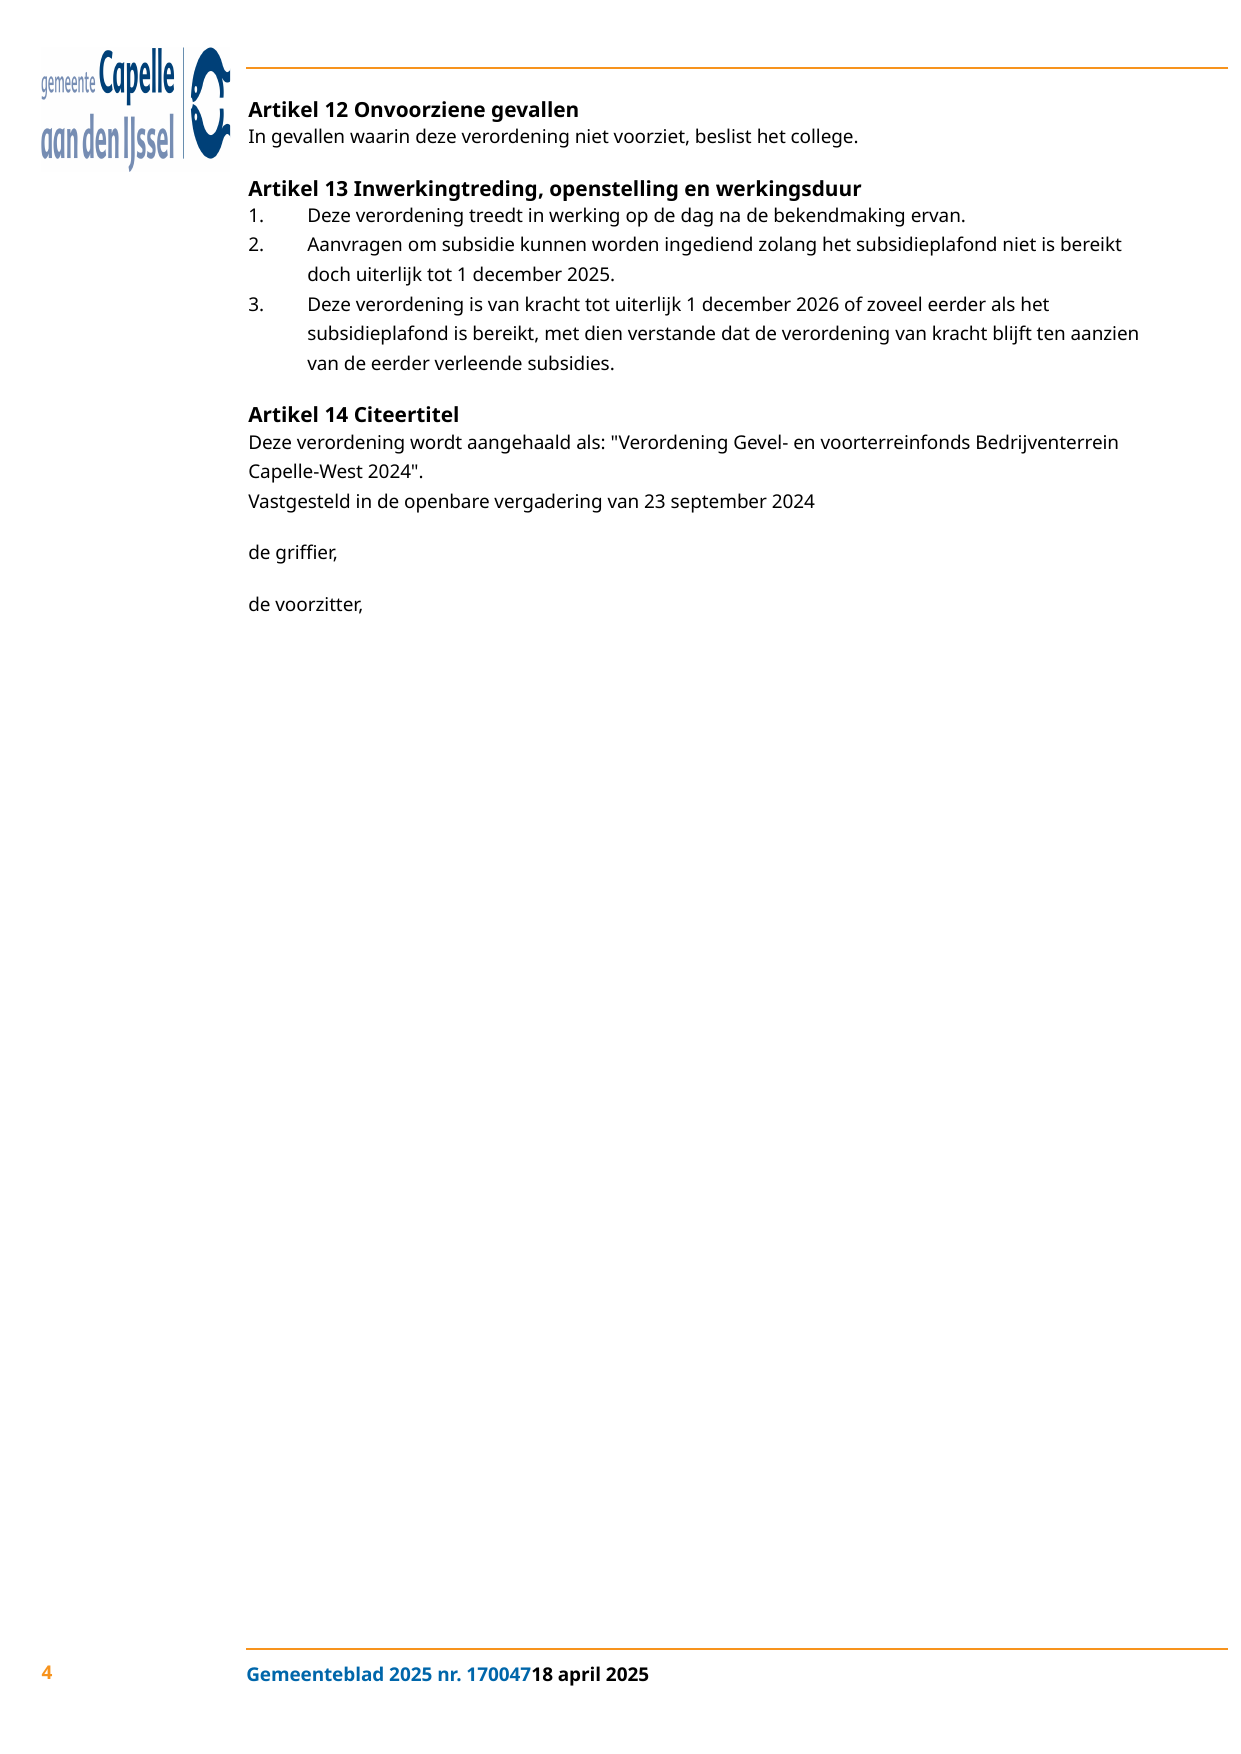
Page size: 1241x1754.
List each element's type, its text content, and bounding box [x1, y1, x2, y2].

text Deze verordening wordt aangehaald als: "Verordening Gevel- en voorterreinfonds Bedrijventerrein Capelle-West 2024". [248, 429, 1152, 484]
list Aanvragen om subsidie kunnen worden ingediend zolang het subsidieplafond niet is bereikt doch uiterlijk tot 1 december 2025. [248, 232, 1152, 287]
picture [41, 47, 231, 172]
text Artikel 14 Citeertitel [248, 400, 1152, 429]
text Artikel 13 Inwerkingtreding, openstelling en werkingsduur [248, 174, 1152, 202]
text In gevallen waarin deze verordening niet voorziet, beslist het college. [248, 123, 1152, 149]
text de voorzitter, [248, 591, 1152, 617]
text de griffier, [248, 539, 1152, 565]
list Deze verordening treedt in werking op de dag na de bekendmaking ervan. [248, 202, 1152, 228]
text Artikel 12 Onvoorziene gevallen [248, 95, 1152, 123]
text Vastgesteld in de openbare vergadering van 23 september 2024 [248, 488, 1152, 514]
list Deze verordening is van kracht tot uiterlijk 1 december 2026 of zoveel eerder als het subsidieplafond is bereikt, met dien verstande dat de verordening van kracht blijft ten aanzien van de eerder verleende subsidies. [248, 291, 1152, 376]
